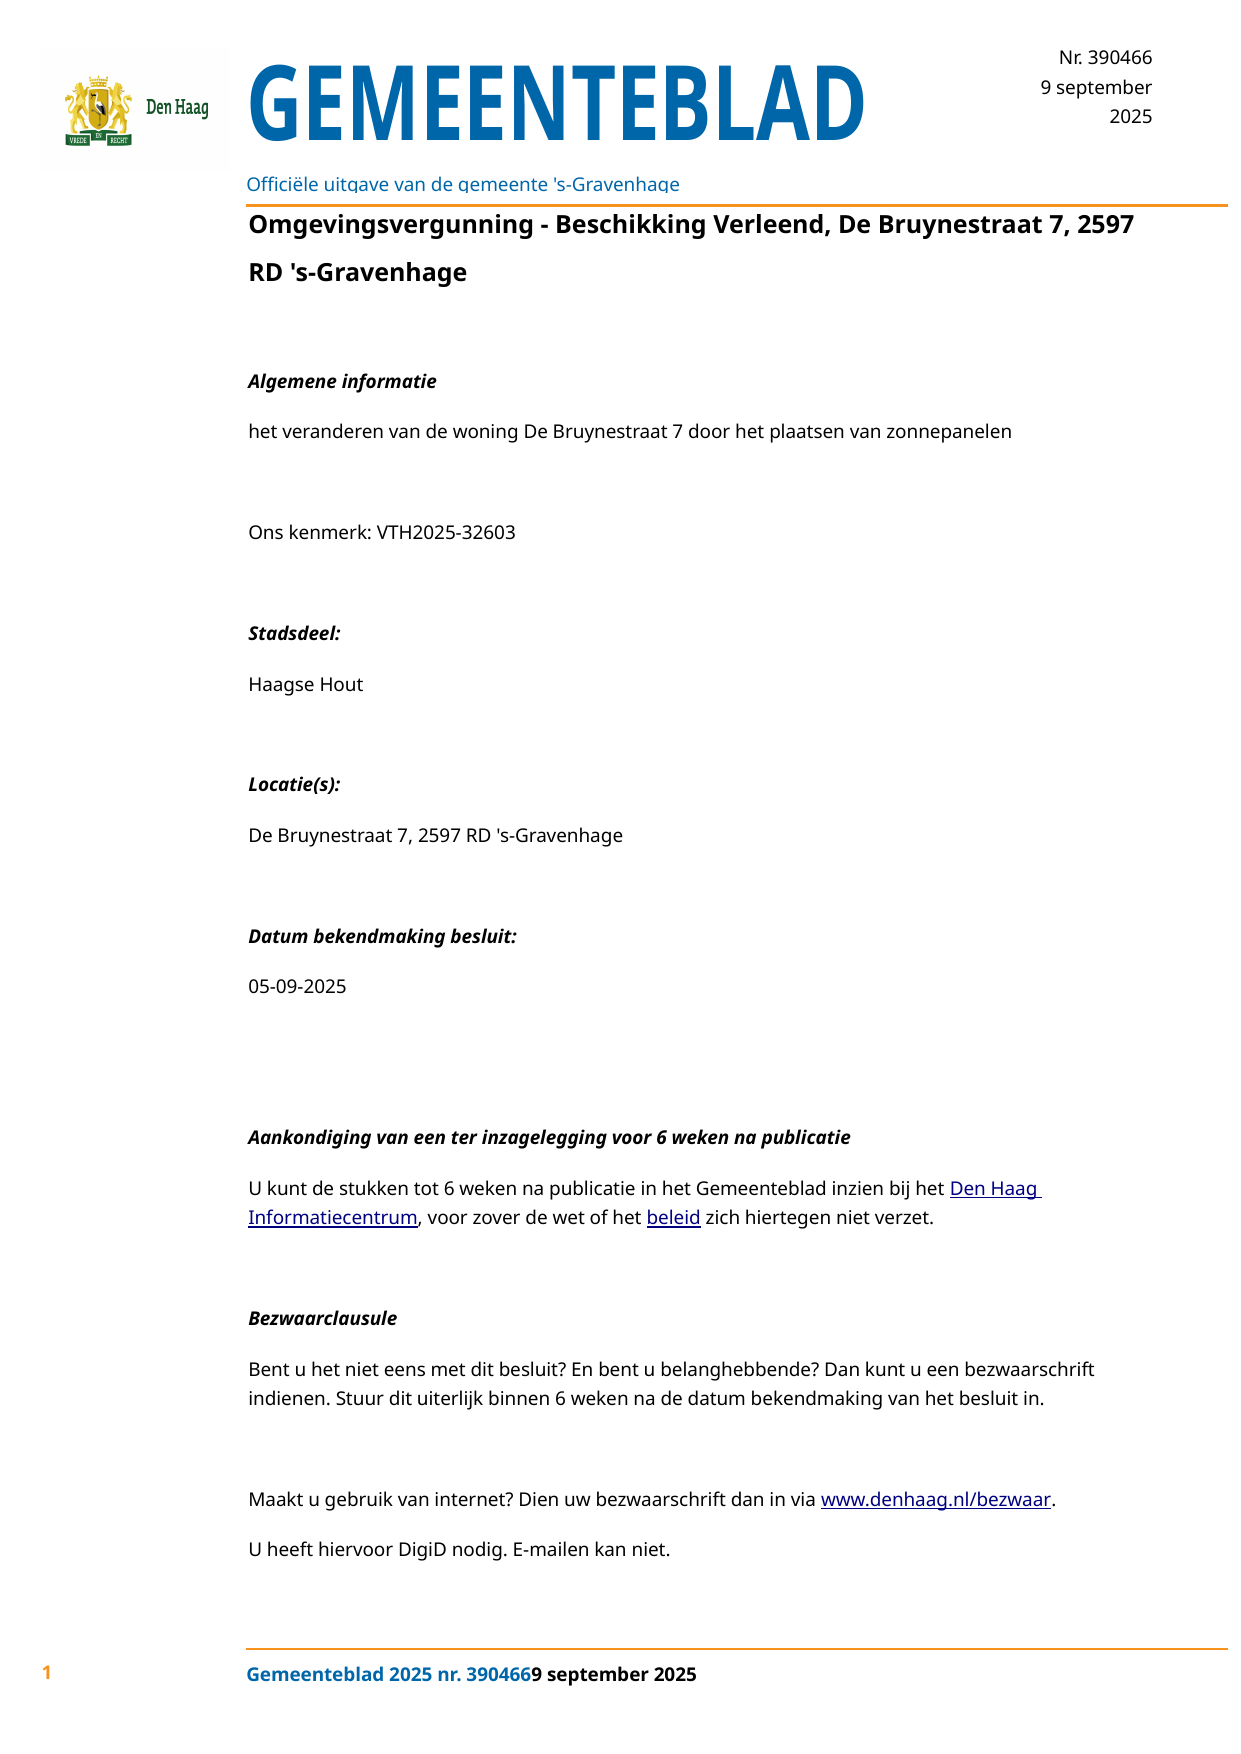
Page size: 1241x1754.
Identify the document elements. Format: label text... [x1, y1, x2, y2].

text U heeft hiervoor DigiD nodig. E-mailen kan niet. [248, 1537, 1152, 1562]
text Omgevingsvergunning - Beschikking Verleend, De Bruynestraat 7, 2597 RD 's-Gravenhage [248, 207, 1152, 288]
text U kunt de stukken tot 6 weken na publicatie in het Gemeenteblad inzien bij het Den Haag Informatiecentrum, voor zover de wet of het beleid zich hiertegen niet verzet. [248, 1175, 1152, 1230]
text Aankondiging van een ter inzagelegging voor 6 weken na publicatie [248, 1124, 1152, 1150]
text De Bruynestraat 7, 2597 RD 's-Gravenhage [248, 822, 1152, 848]
text Datum bekendmaking besluit: [248, 923, 1152, 949]
text Ons kenmerk: VTH2025-32603 [248, 519, 1152, 545]
picture [41, 47, 231, 172]
text Algemene informatie [248, 368, 1152, 394]
text Stadsdeel: [248, 620, 1152, 646]
text 05-09-2025 [248, 973, 1152, 999]
text Maakt u gebruik van internet? Dien uw bezwaarschrift dan in via www.denhaag.nl/bezwaar. [248, 1486, 1152, 1512]
text het veranderen van de woning De Bruynestraat 7 door het plaatsen van zonnepanelen [248, 419, 1152, 444]
text Bezwaarclausule [248, 1305, 1152, 1331]
text Locatie(s): [248, 772, 1152, 797]
text Bent u het niet eens met dit besluit? En bent u belanghebbende? Dan kunt u een bezwaarschrift indienen. Stuur dit uiterlijk binnen 6 weken na de datum bekendmaking van het besluit in. [248, 1356, 1152, 1411]
text Haagse Hout [248, 671, 1152, 697]
